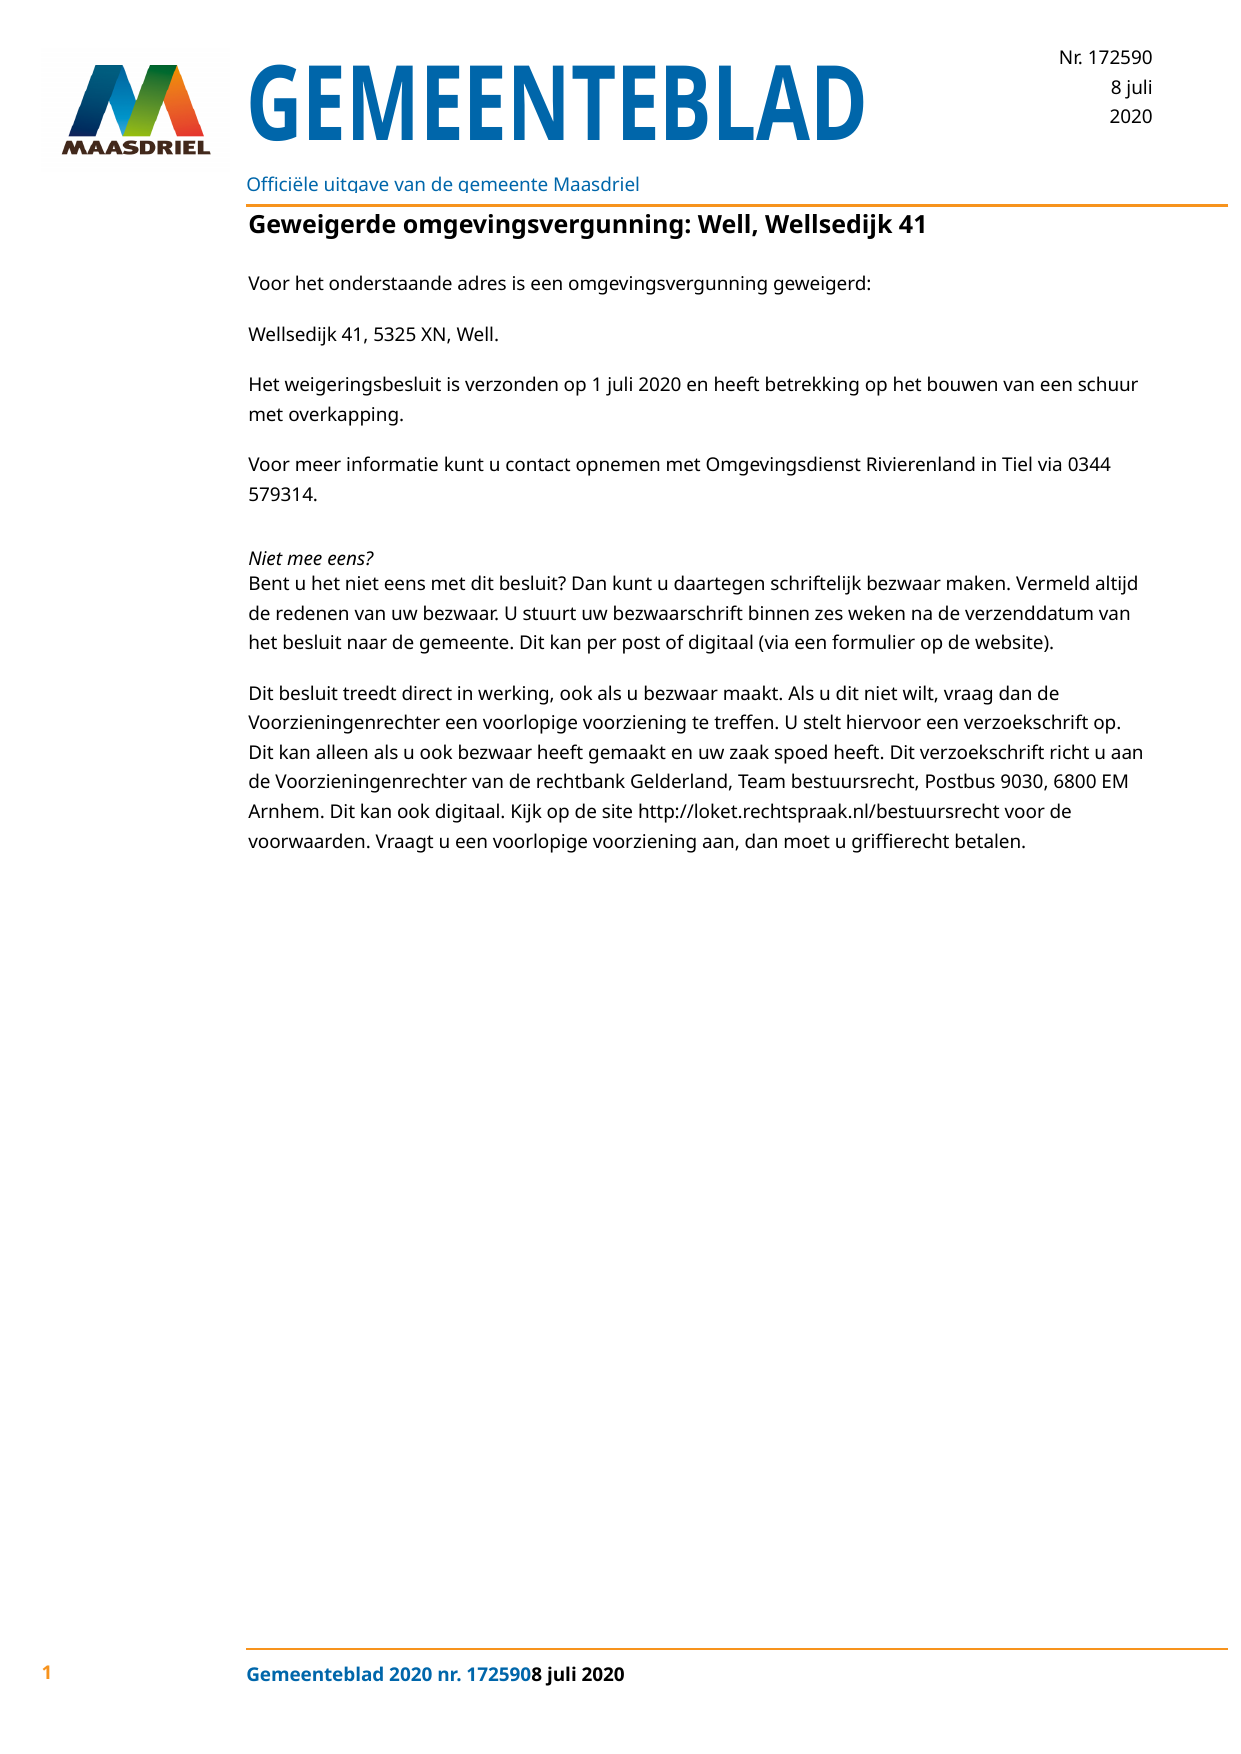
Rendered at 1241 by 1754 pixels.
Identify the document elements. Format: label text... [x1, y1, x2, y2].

picture [41, 47, 231, 172]
text Het weigeringsbesluit is verzonden op 1 juli 2020 en heeft betrekking op het bouwen van een schuur met overkapping. [248, 371, 1152, 426]
text Voor het onderstaande adres is een omgevingsvergunning geweigerd: [248, 270, 1152, 296]
text Voor meer informatie kunt u contact opnemen met Omgevingsdienst Rivierenland in Tiel via 0344 579314. [248, 451, 1152, 506]
text Wellsedijk 41, 5325 XN, Well. [248, 321, 1152, 346]
text Dit besluit treedt direct in werking, ook als u bezwaar maakt. Als u dit niet wilt, vraag dan de Voorzieningenrechter een voorlopige voorziening te treffen. U stelt hiervoor een verzoekschrift op. Dit kan alleen als u ook bezwaar heeft gemaakt en uw zaak spoed heeft. Dit verzoekschrift richt u aan de Voorzieningenrechter van de rechtbank Gelderland, Team bestuursrecht, Postbus 9030, 6800 EM Arnhem. Dit kan ook digitaal. Kijk op de site http://loket.rechtspraak.nl/bestuursrecht voor de voorwaarden. Vraagt u een voorlopige voorziening aan, dan moet u griffierecht betalen. [248, 680, 1152, 854]
text Geweigerde omgevingsvergunning: Well, Wellsedijk 41 [248, 207, 1152, 241]
text Niet mee eens? [248, 545, 1152, 570]
text Bent u het niet eens met dit besluit? Dan kunt u daartegen schriftelijk bezwaar maken. Vermeld altijd de redenen van uw bezwaar. U stuurt uw bezwaarschrift binnen zes weken na de verzenddatum van het besluit naar de gemeente. Dit kan per post of digitaal (via een formulier op de website). [248, 570, 1152, 655]
